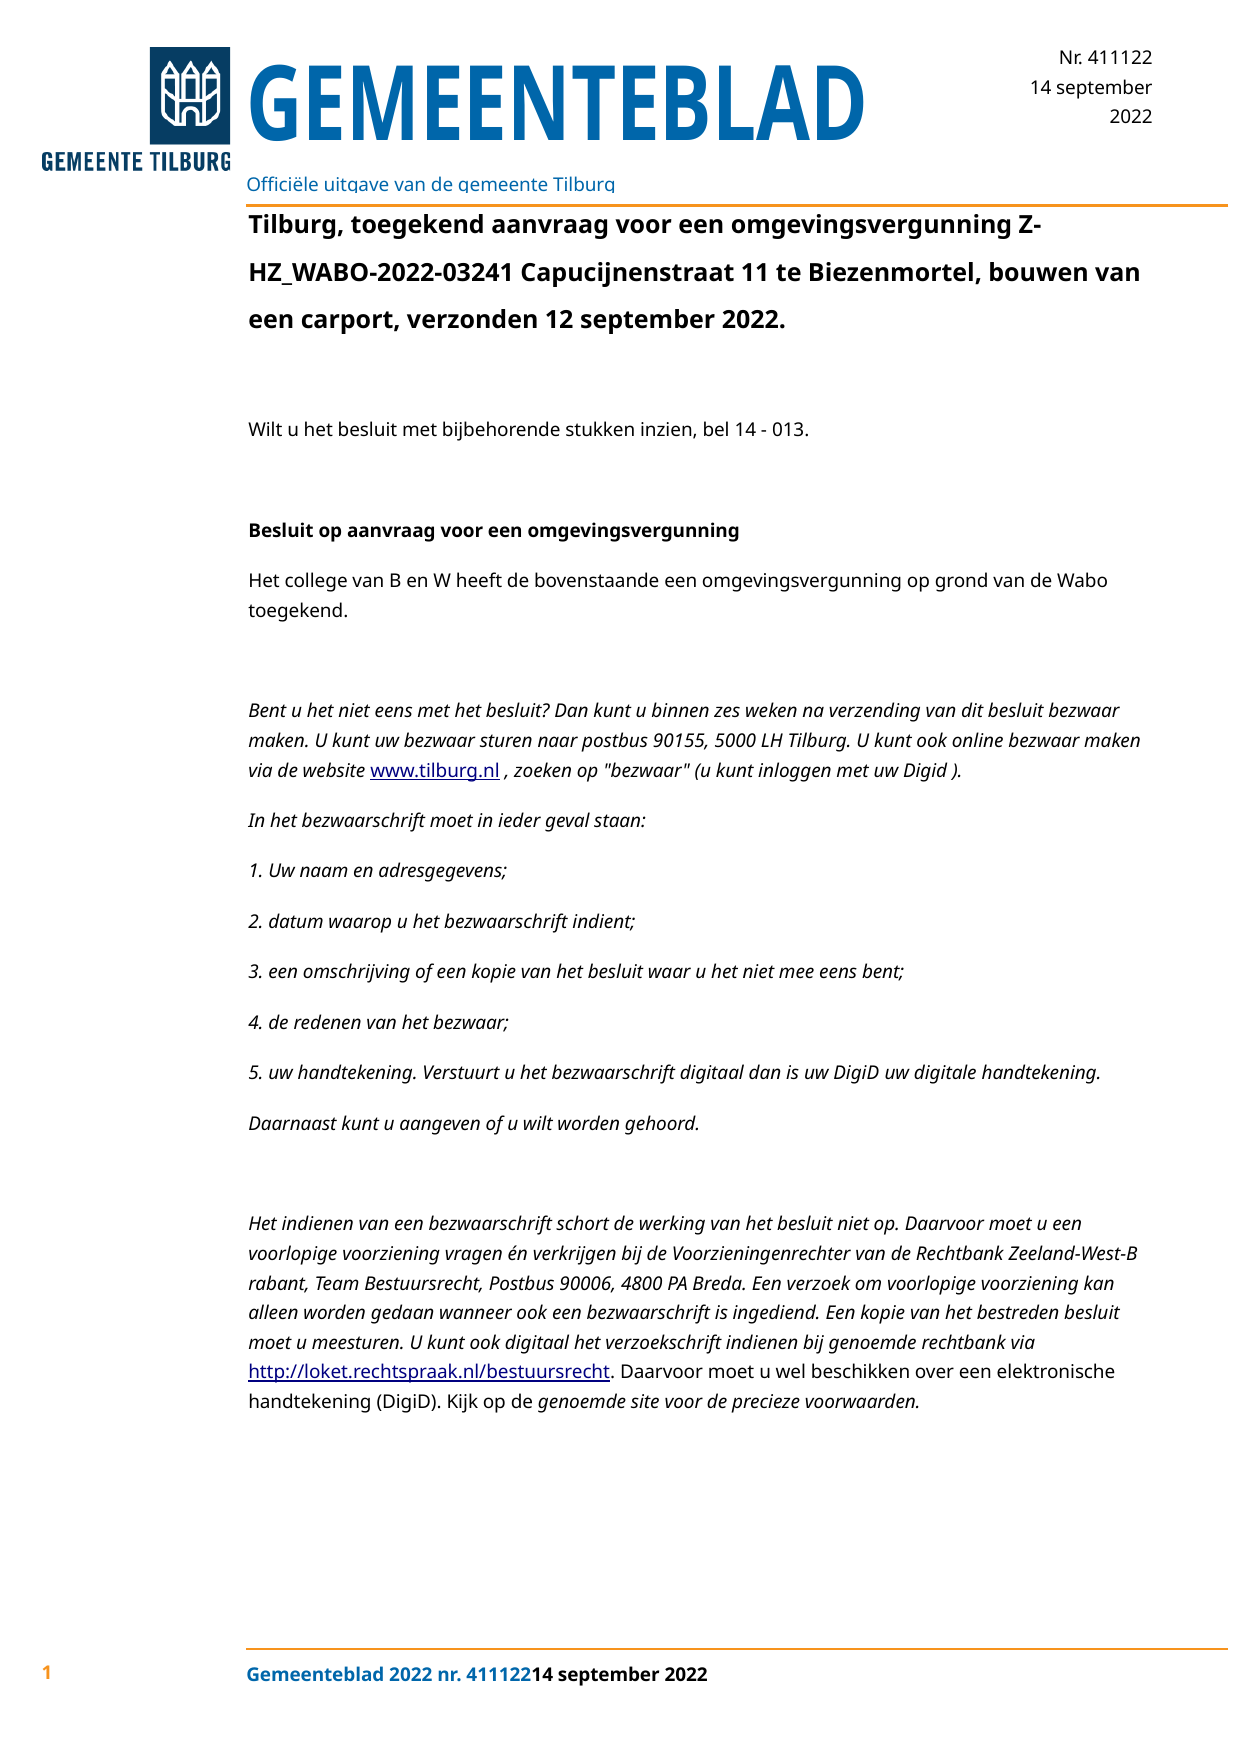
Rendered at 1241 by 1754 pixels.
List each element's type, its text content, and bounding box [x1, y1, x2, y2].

text In het bezwaarschrift moet in ieder geval staan: [248, 807, 1152, 833]
text Daarnaast kunt u aangeven of u wilt worden gehoord. [248, 1110, 1152, 1135]
picture [41, 47, 231, 172]
text 1. Uw naam en adresgegevens; [248, 858, 1152, 883]
text Besluit op aanvraag voor een omgevingsvergunning [248, 517, 1152, 542]
text Tilburg, toegekend aanvraag voor een omgevingsvergunning Z-HZ_WABO-2022-03241 Capucijnenstraat 11 te Biezenmortel, bouwen van een carport, verzonden 12 september 2022. [248, 207, 1152, 336]
text 5. uw handtekening. Verstuurt u het bezwaarschrift digitaal dan is uw DigiD uw digitale handtekening. [248, 1059, 1152, 1085]
text Wilt u het besluit met bijbehorende stukken inzien, bel 14 - 013. [248, 416, 1152, 442]
text 3. een omschrijving of een kopie van het besluit waar u het niet mee eens bent; [248, 958, 1152, 984]
text 2. datum waarop u het bezwaarschrift indient; [248, 908, 1152, 934]
text Het indienen van een bezwaarschrift schort de werking van het besluit niet op. Daarvoor moet u een voorlopige voorziening vragen én verkrijgen bij de Voorzieningenrechter van de Rechtbank Zeeland-West-B rabant, Team Bestuursrecht, Postbus 90006, 4800 PA Breda. Een verzoek om voorlopige voorziening kan alleen worden gedaan wanneer ook een bezwaarschrift is ingediend. Een kopie van het bestreden besluit moet u meesturen. U kunt ook digitaal het verzoekschrift indienen bij genoemde rechtbank via http://loket.rechtspraak.nl/bestuursrecht. Daarvoor moet u wel beschikken over een elektronische handtekening (DigiD). Kijk op de genoemde site voor de precieze voorwaarden. [248, 1211, 1152, 1414]
text 4. de redenen van het bezwaar; [248, 1009, 1152, 1034]
text Bent u het niet eens met het besluit? Dan kunt u binnen zes weken na verzending van dit besluit bezwaar maken. U kunt uw bezwaar sturen naar postbus 90155, 5000 LH Tilburg. U kunt ook online bezwaar maken via de website www.tilburg.nl , zoeken op "bezwaar" (u kunt inloggen met uw Digid ). [248, 698, 1152, 782]
text Het college van B en W heeft de bovenstaande een omgevingsvergunning op grond van de Wabo toegekend. [248, 567, 1152, 622]
